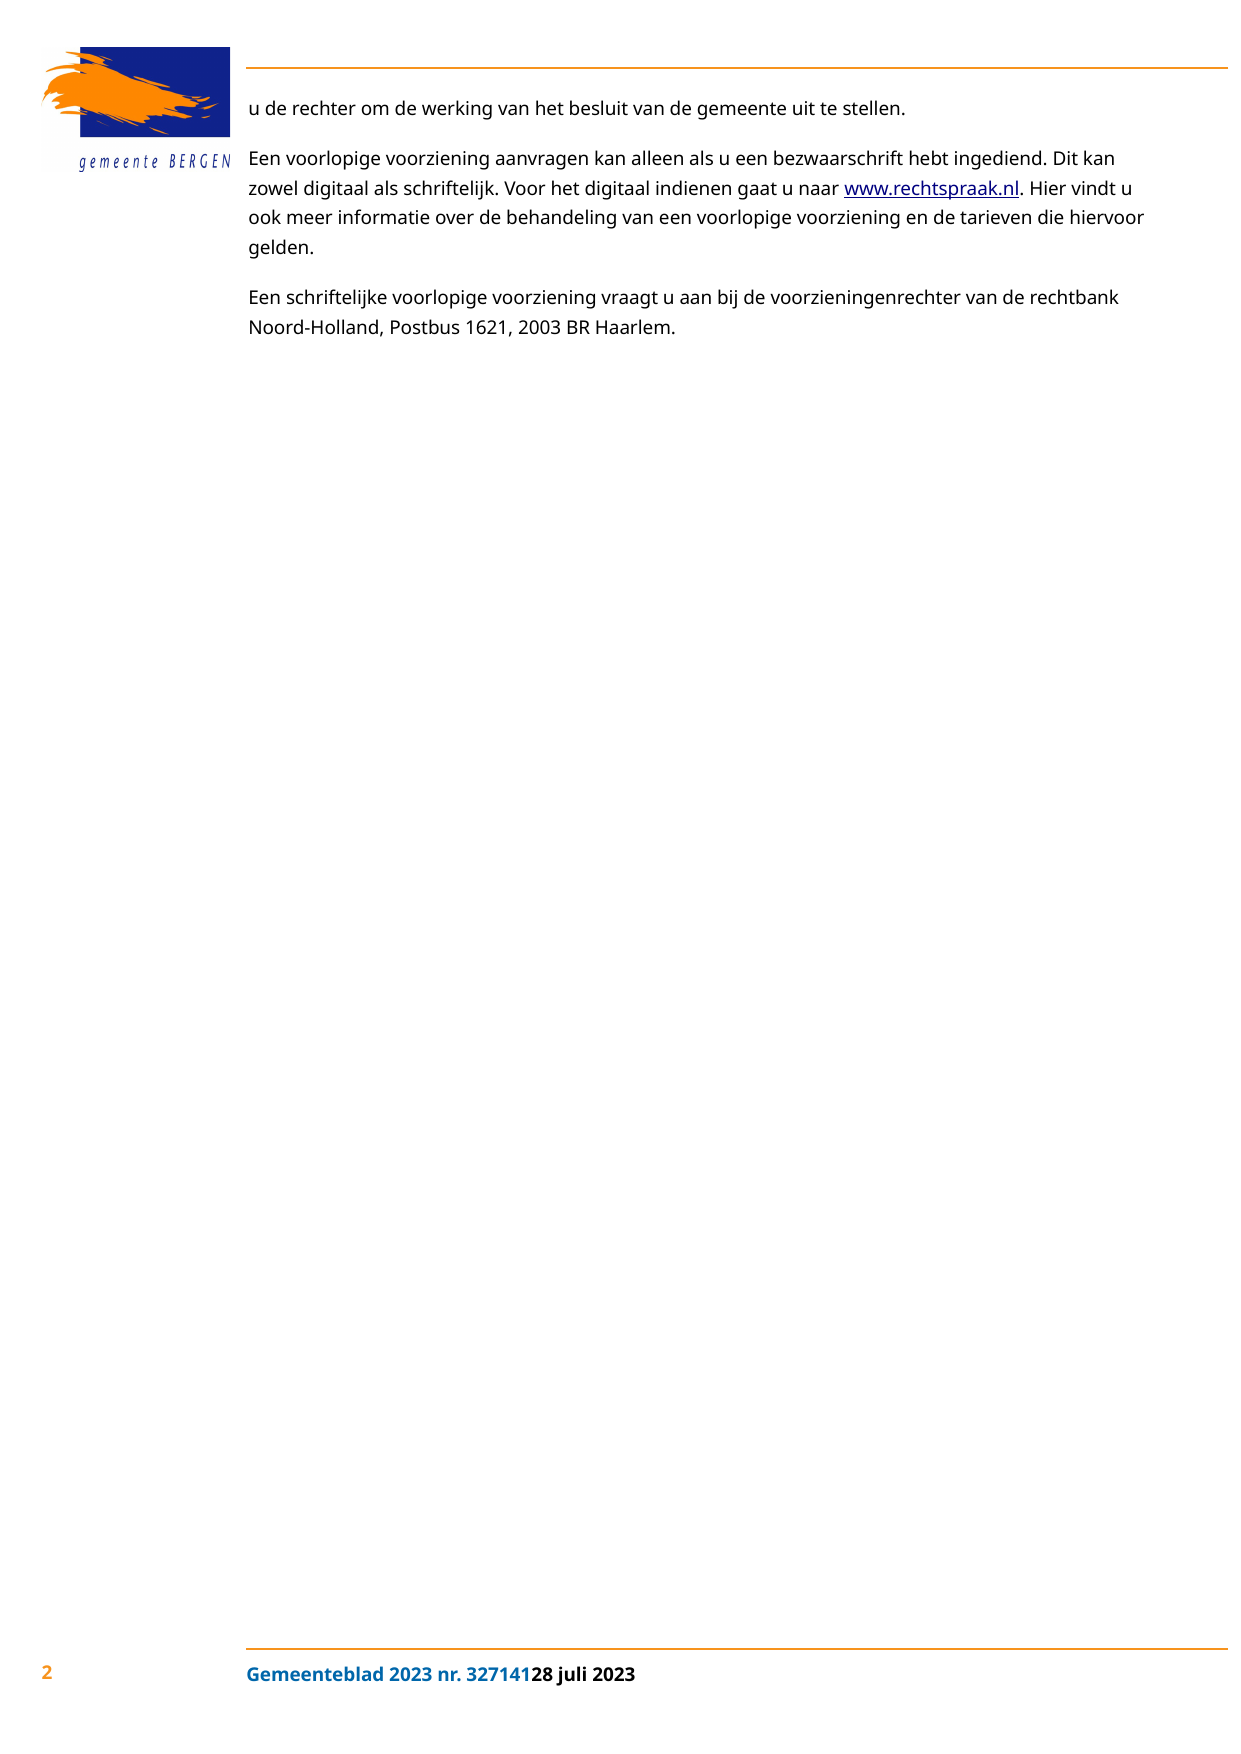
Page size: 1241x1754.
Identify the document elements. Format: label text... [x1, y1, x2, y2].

picture [41, 47, 231, 172]
text Een voorlopige voorziening aanvragen kan alleen als u een bezwaarschrift hebt ingediend. Dit kan zowel digitaal als schriftelijk. Voor het digitaal indienen gaat u naar www.rechtspraak.nl. Hier vindt u ook meer informatie over de behandeling van een voorlopige voorziening en de tarieven die hiervoor gelden. [248, 145, 1152, 260]
text u de rechter om de werking van het besluit van de gemeente uit te stellen. [248, 95, 1152, 121]
text Een schriftelijke voorlopige voorziening vraagt u aan bij de voorzieningenrechter van de rechtbank Noord-Holland, Postbus 1621, 2003 BR Haarlem. [248, 284, 1152, 340]
